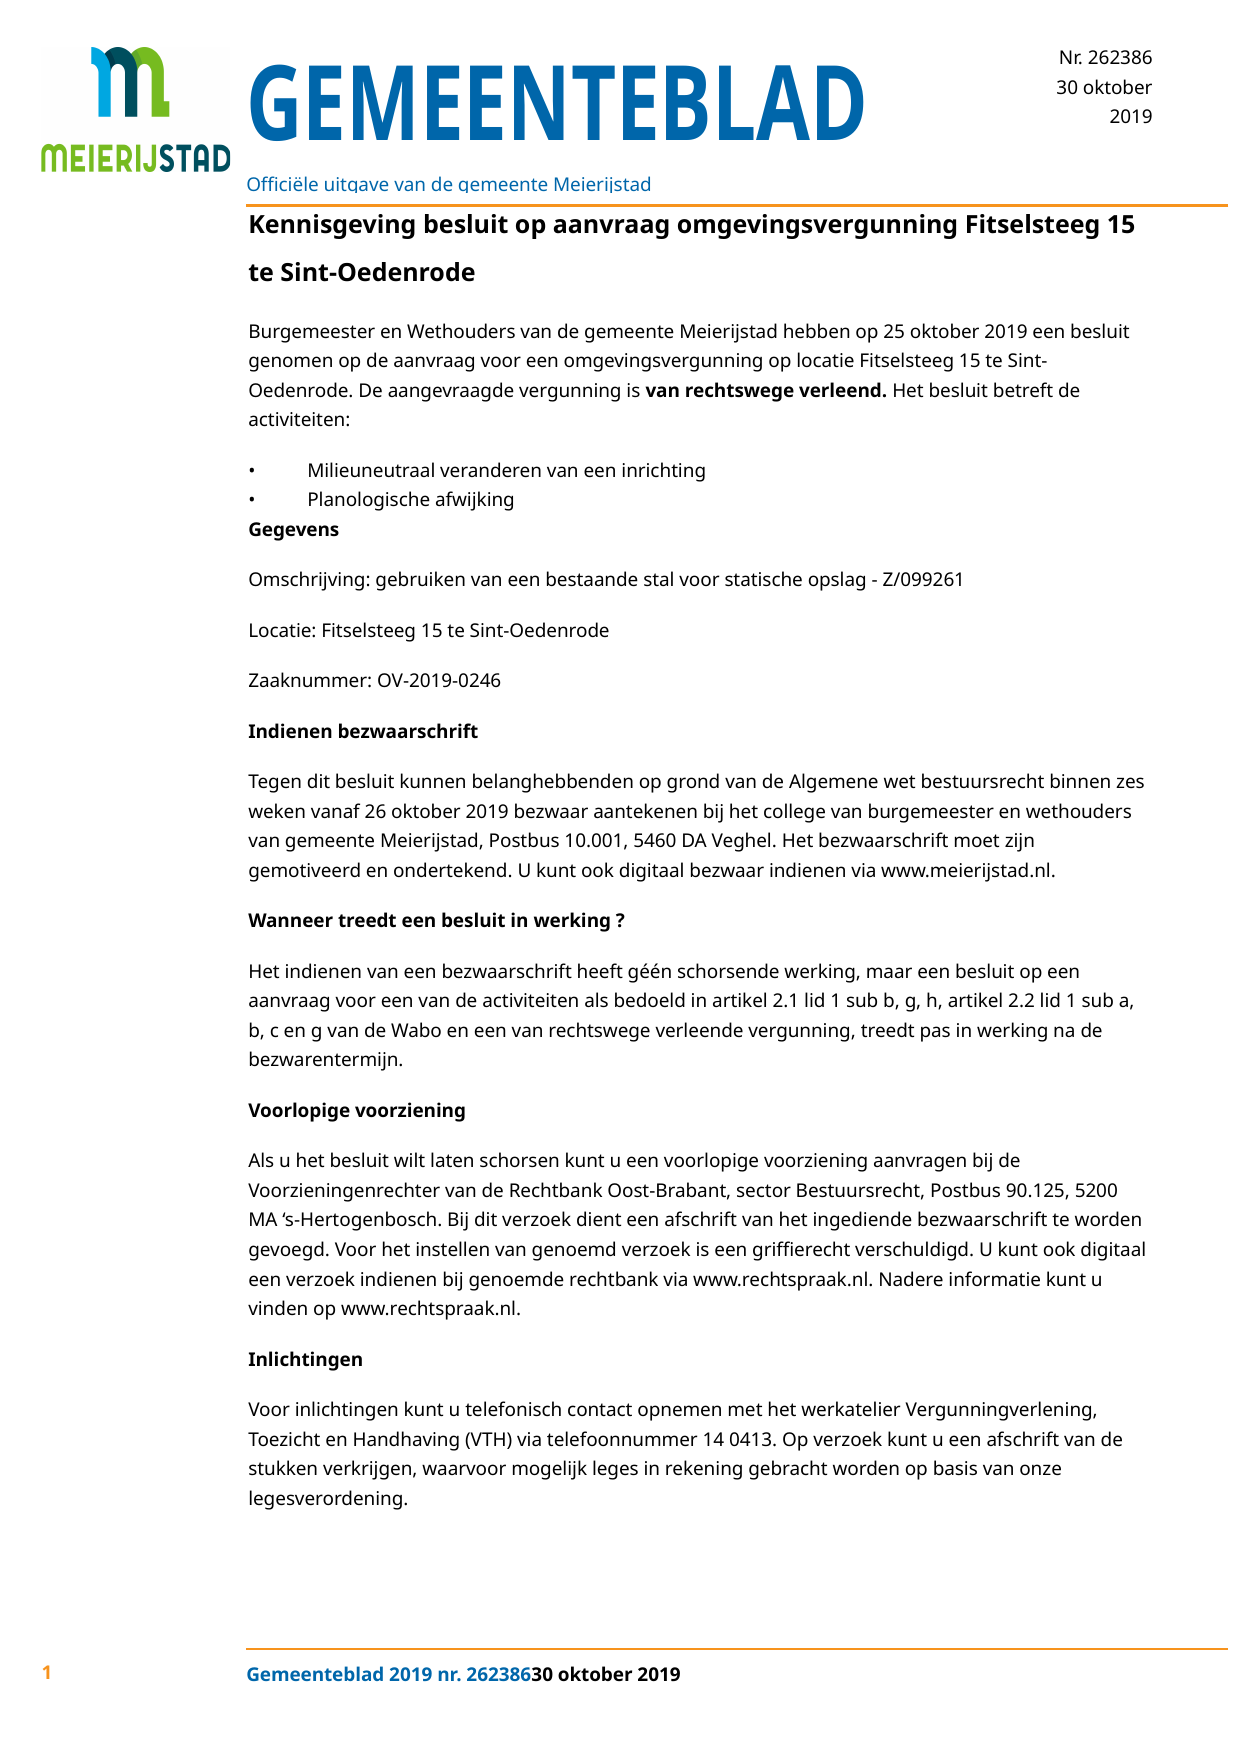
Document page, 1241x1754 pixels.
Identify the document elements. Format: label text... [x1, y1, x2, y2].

list Planologische afwijking [248, 487, 1152, 512]
text Burgemeester en Wethouders van de gemeente Meierijstad hebben op 25 oktober 2019 een besluit genomen op de aanvraag voor een omgevingsvergunning op locatie Fitselsteeg 15 te Sint-Oedenrode. De aangevraagde vergunning is van rechtswege verleend. Het besluit betreft de activiteiten: [248, 318, 1152, 432]
text Inlichtingen [248, 1346, 1152, 1372]
list Milieuneutraal veranderen van een inrichting [248, 457, 1152, 483]
text Zaaknummer: OV-2019-0246 [248, 667, 1152, 693]
text Het indienen van een bezwaarschrift heeft géén schorsende werking, maar een besluit op een aanvraag voor een van de activiteiten als bedoeld in artikel 2.1 lid 1 sub b, g, h, artikel 2.2 lid 1 sub a, b, c en g van de Wabo en een van rechtswege verleende vergunning, treedt pas in werking na de bezwarentermijn. [248, 958, 1152, 1072]
text Gegevens [248, 516, 1152, 542]
text Locatie: Fitselsteeg 15 te Sint-Oedenrode [248, 617, 1152, 643]
picture [41, 47, 231, 172]
text Indienen bezwaarschrift [248, 718, 1152, 744]
text Kennisgeving besluit op aanvraag omgevingsvergunning Fitselsteeg 15 te Sint-Oedenrode [248, 207, 1152, 288]
text Omschrijving: gebruiken van een bestaande stal voor statische opslag - Z/099261 [248, 567, 1152, 592]
text Tegen dit besluit kunnen belanghebbenden op grond van de Algemene wet bestuursrecht binnen zes weken vanaf 26 oktober 2019 bezwaar aantekenen bij het college van burgemeester en wethouders van gemeente Meierijstad, Postbus 10.001, 5460 DA Veghel. Het bezwaarschrift moet zijn gemotiveerd en ondertekend. U kunt ook digitaal bezwaar indienen via www.meierijstad.nl. [248, 768, 1152, 883]
text Voorlopige voorziening [248, 1097, 1152, 1123]
text Wanneer treedt een besluit in werking ? [248, 907, 1152, 933]
text Als u het besluit wilt laten schorsen kunt u een voorlopige voorziening aanvragen bij de Voorzieningenrechter van de Rechtbank Oost-Brabant, sector Bestuursrecht, Postbus 90.125, 5200 MA ‘s-Hertogenbosch. Bij dit verzoek dient een afschrift van het ingediende bezwaarschrift te worden gevoegd. Voor het instellen van genoemd verzoek is een griffierecht verschuldigd. U kunt ook digitaal een verzoek indienen bij genoemde rechtbank via www.rechtspraak.nl. Nadere informatie kunt u vinden op www.rechtspraak.nl. [248, 1147, 1152, 1321]
text Voor inlichtingen kunt u telefonisch contact opnemen met het werkatelier Vergunningverlening, Toezicht en Handhaving (VTH) via telefoonnummer 14 0413. Op verzoek kunt u een afschrift van de stukken verkrijgen, waarvoor mogelijk leges in rekening gebracht worden op basis van onze legesverordening. [248, 1396, 1152, 1511]
